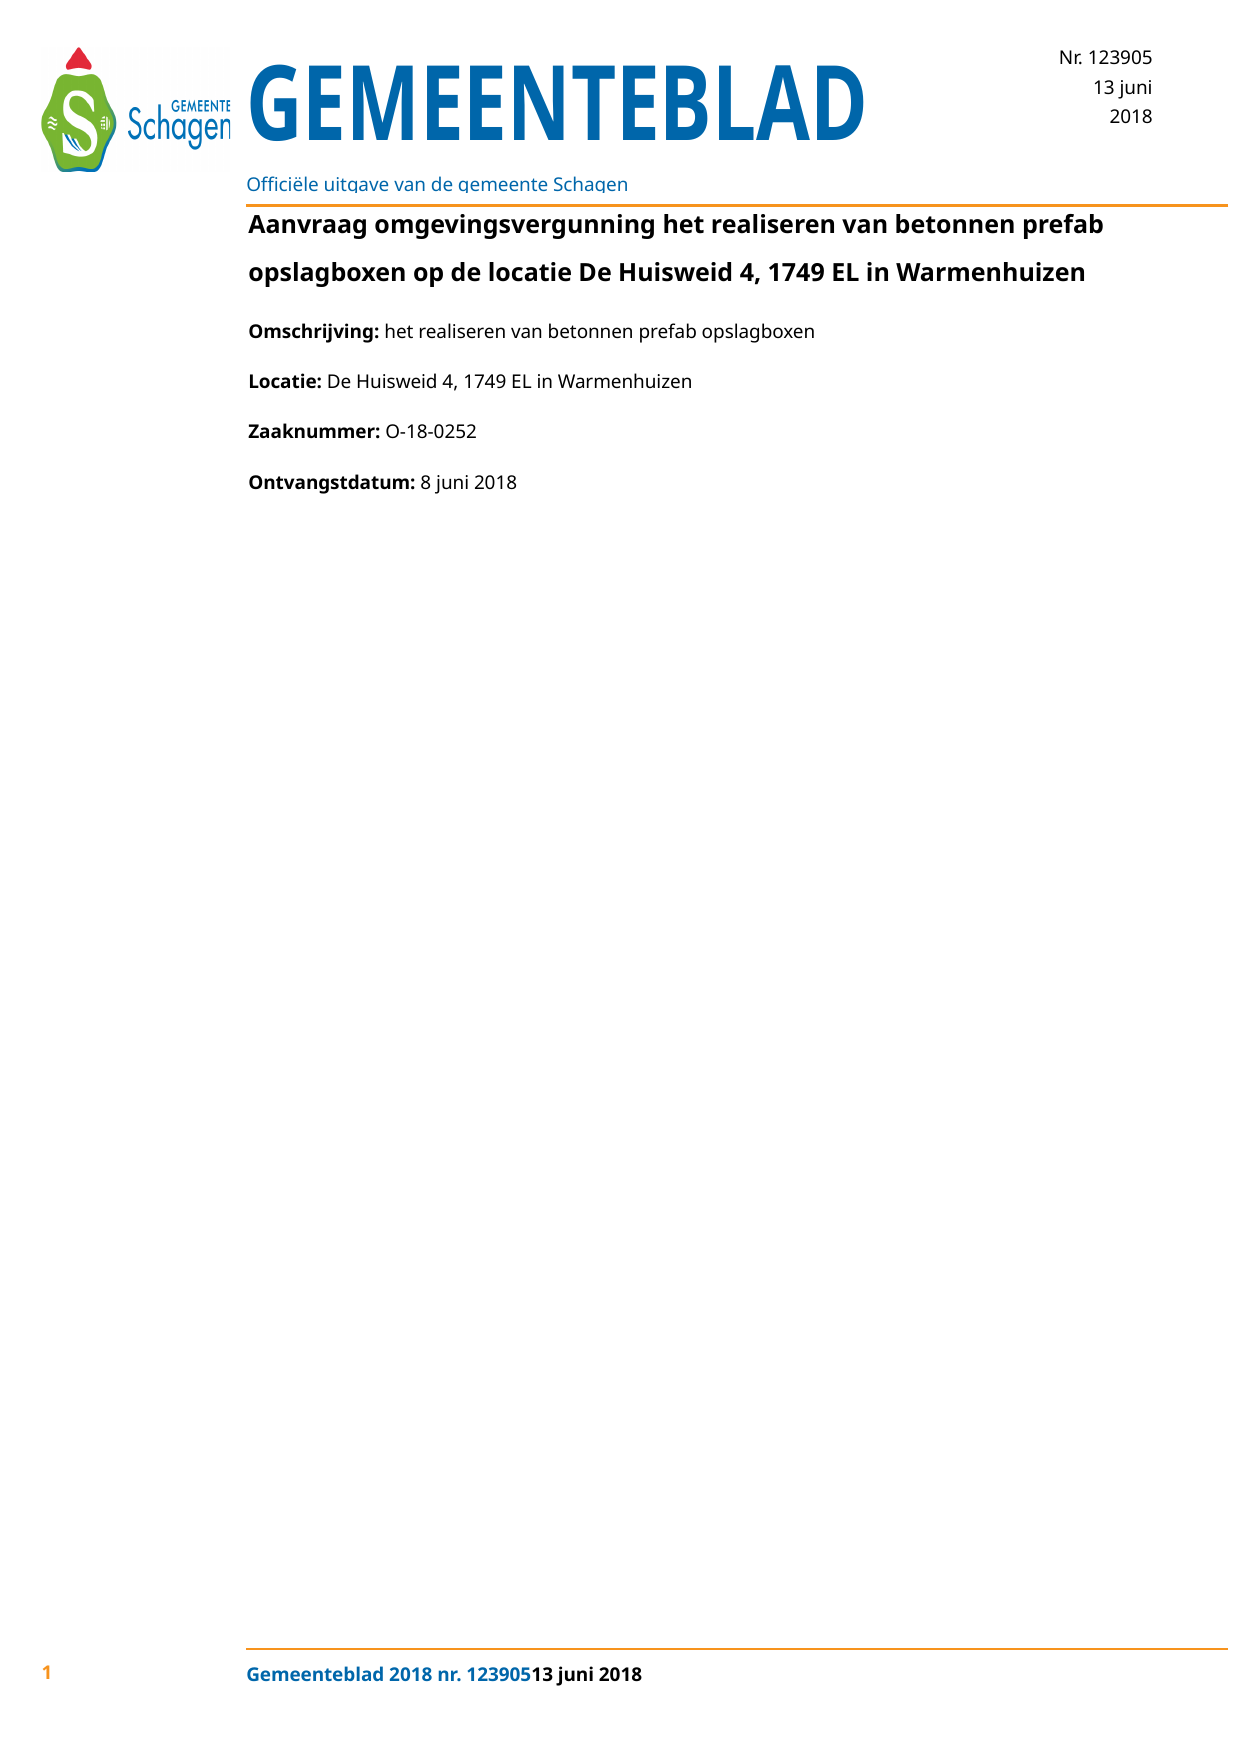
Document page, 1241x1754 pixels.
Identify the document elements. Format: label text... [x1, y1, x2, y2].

text Ontvangstdatum: 8 juni 2018 [248, 469, 1152, 495]
text Locatie: De Huisweid 4, 1749 EL in Warmenhuizen [248, 368, 1152, 394]
picture [41, 47, 231, 172]
text Omschrijving: het realiseren van betonnen prefab opslagboxen [248, 318, 1152, 344]
text Zaaknummer: O-18-0252 [248, 419, 1152, 444]
text Aanvraag omgevingsvergunning het realiseren van betonnen prefab opslagboxen op de locatie De Huisweid 4, 1749 EL in Warmenhuizen [248, 207, 1152, 288]
